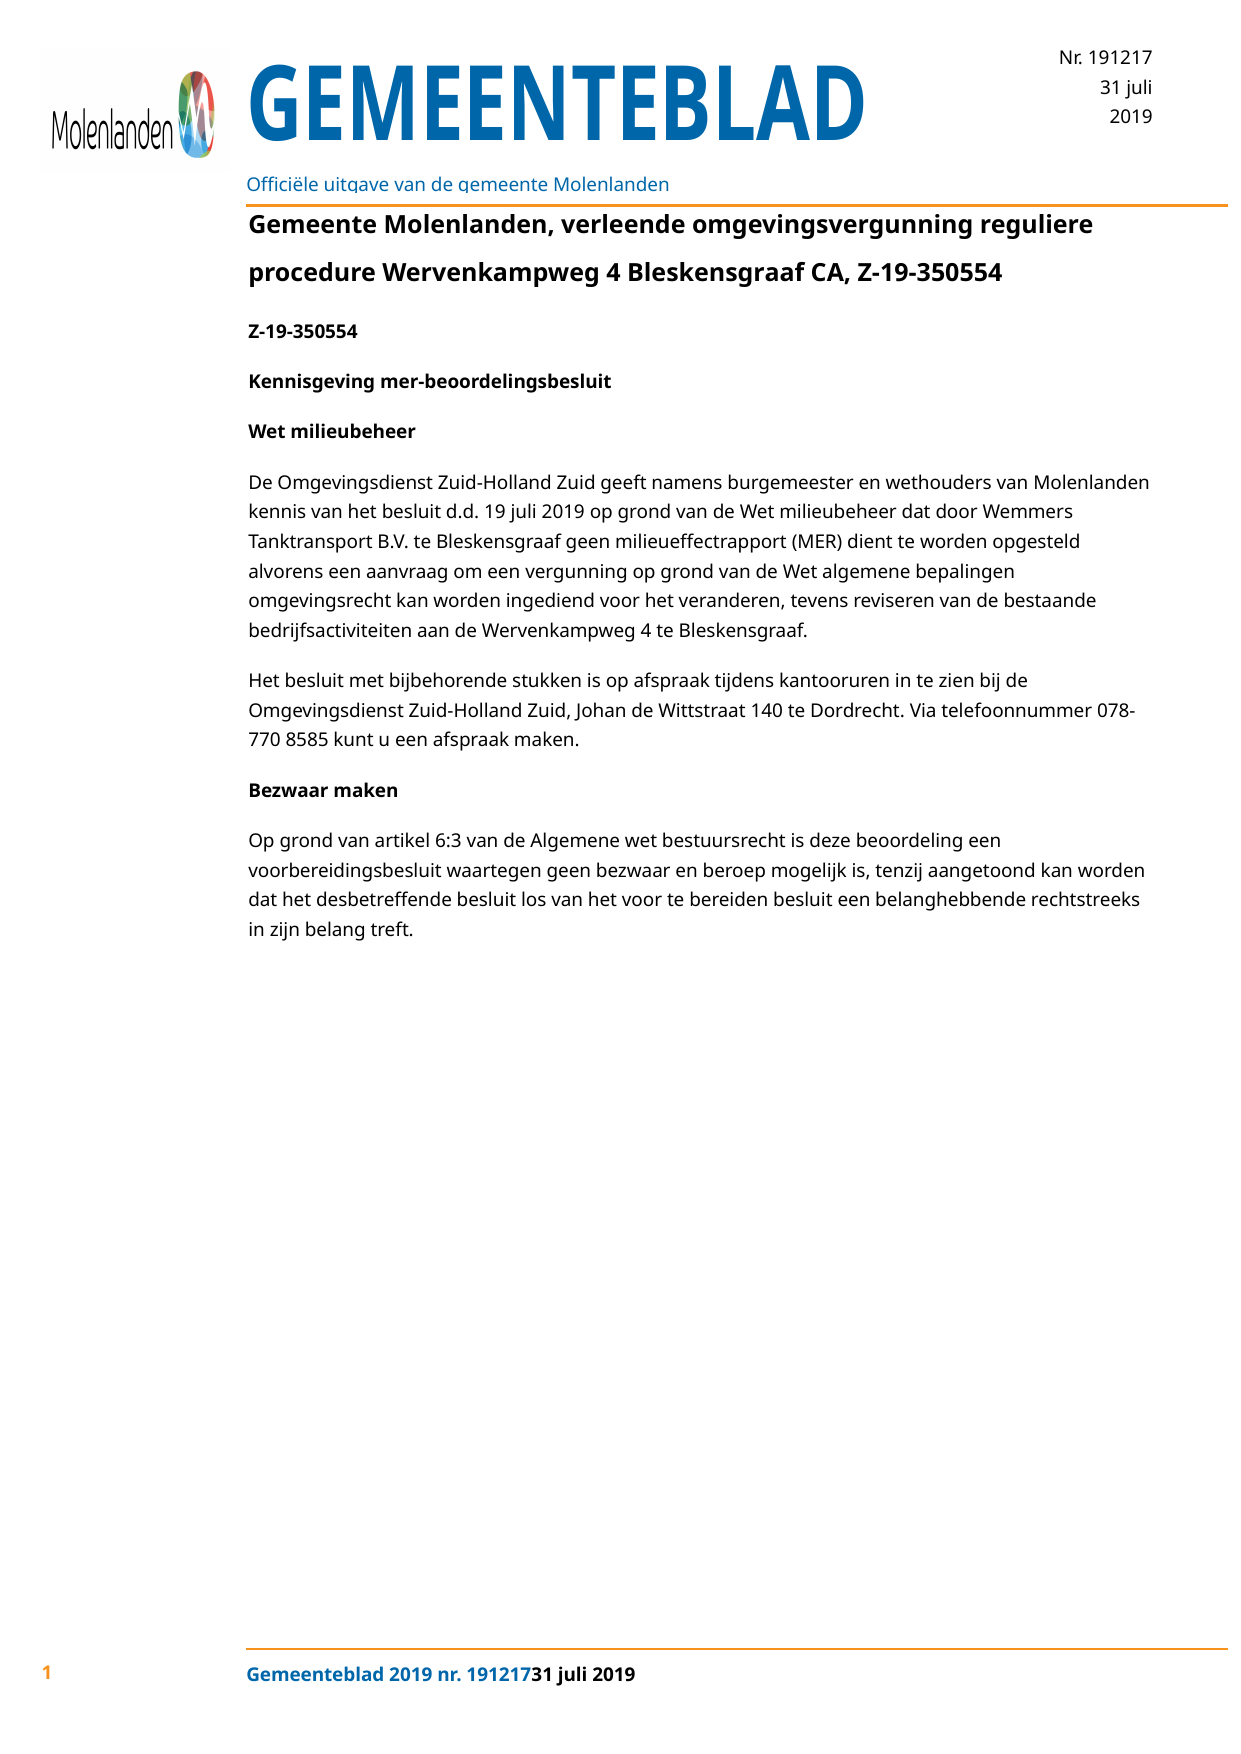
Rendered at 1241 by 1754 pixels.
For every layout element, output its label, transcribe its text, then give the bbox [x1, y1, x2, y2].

text Kennisgeving mer-beoordelingsbesluit [248, 368, 1152, 394]
text Wet milieubeheer [248, 419, 1152, 444]
text Op grond van artikel 6:3 van de Algemene wet bestuursrecht is deze beoordeling een voorbereidingsbesluit waartegen geen bezwaar en beroep mogelijk is, tenzij aangetoond kan worden dat het desbetreffende besluit los van het voor te bereiden besluit een belanghebbende rechtstreeks in zijn belang treft. [248, 827, 1152, 942]
text De Omgevingsdienst Zuid-Holland Zuid geeft namens burgemeester en wethouders van Molenlanden kennis van het besluit d.d. 19 juli 2019 op grond van de Wet milieubeheer dat door Wemmers Tanktransport B.V. te Bleskensgraaf geen milieueffectrapport (MER) dient te worden opgesteld alvorens een aanvraag om een vergunning op grond van de Wet algemene bepalingen omgevingsrecht kan worden ingediend voor het veranderen, tevens reviseren van de bestaande bedrijfsactiviteiten aan de Wervenkampweg 4 te Bleskensgraaf. [248, 469, 1152, 643]
text Bezwaar maken [248, 777, 1152, 803]
text Het besluit met bijbehorende stukken is op afspraak tijdens kantooruren in te zien bij de Omgevingsdienst Zuid-Holland Zuid, Johan de Wittstraat 140 te Dordrecht. Via telefoonnummer 078-770 8585 kunt u een afspraak maken. [248, 667, 1152, 752]
text Gemeente Molenlanden, verleende omgevingsvergunning reguliere procedure Wervenkampweg 4 Bleskensgraaf CA, Z-19-350554 [248, 207, 1152, 288]
text Z-19-350554 [248, 318, 1152, 344]
picture [41, 47, 231, 172]
